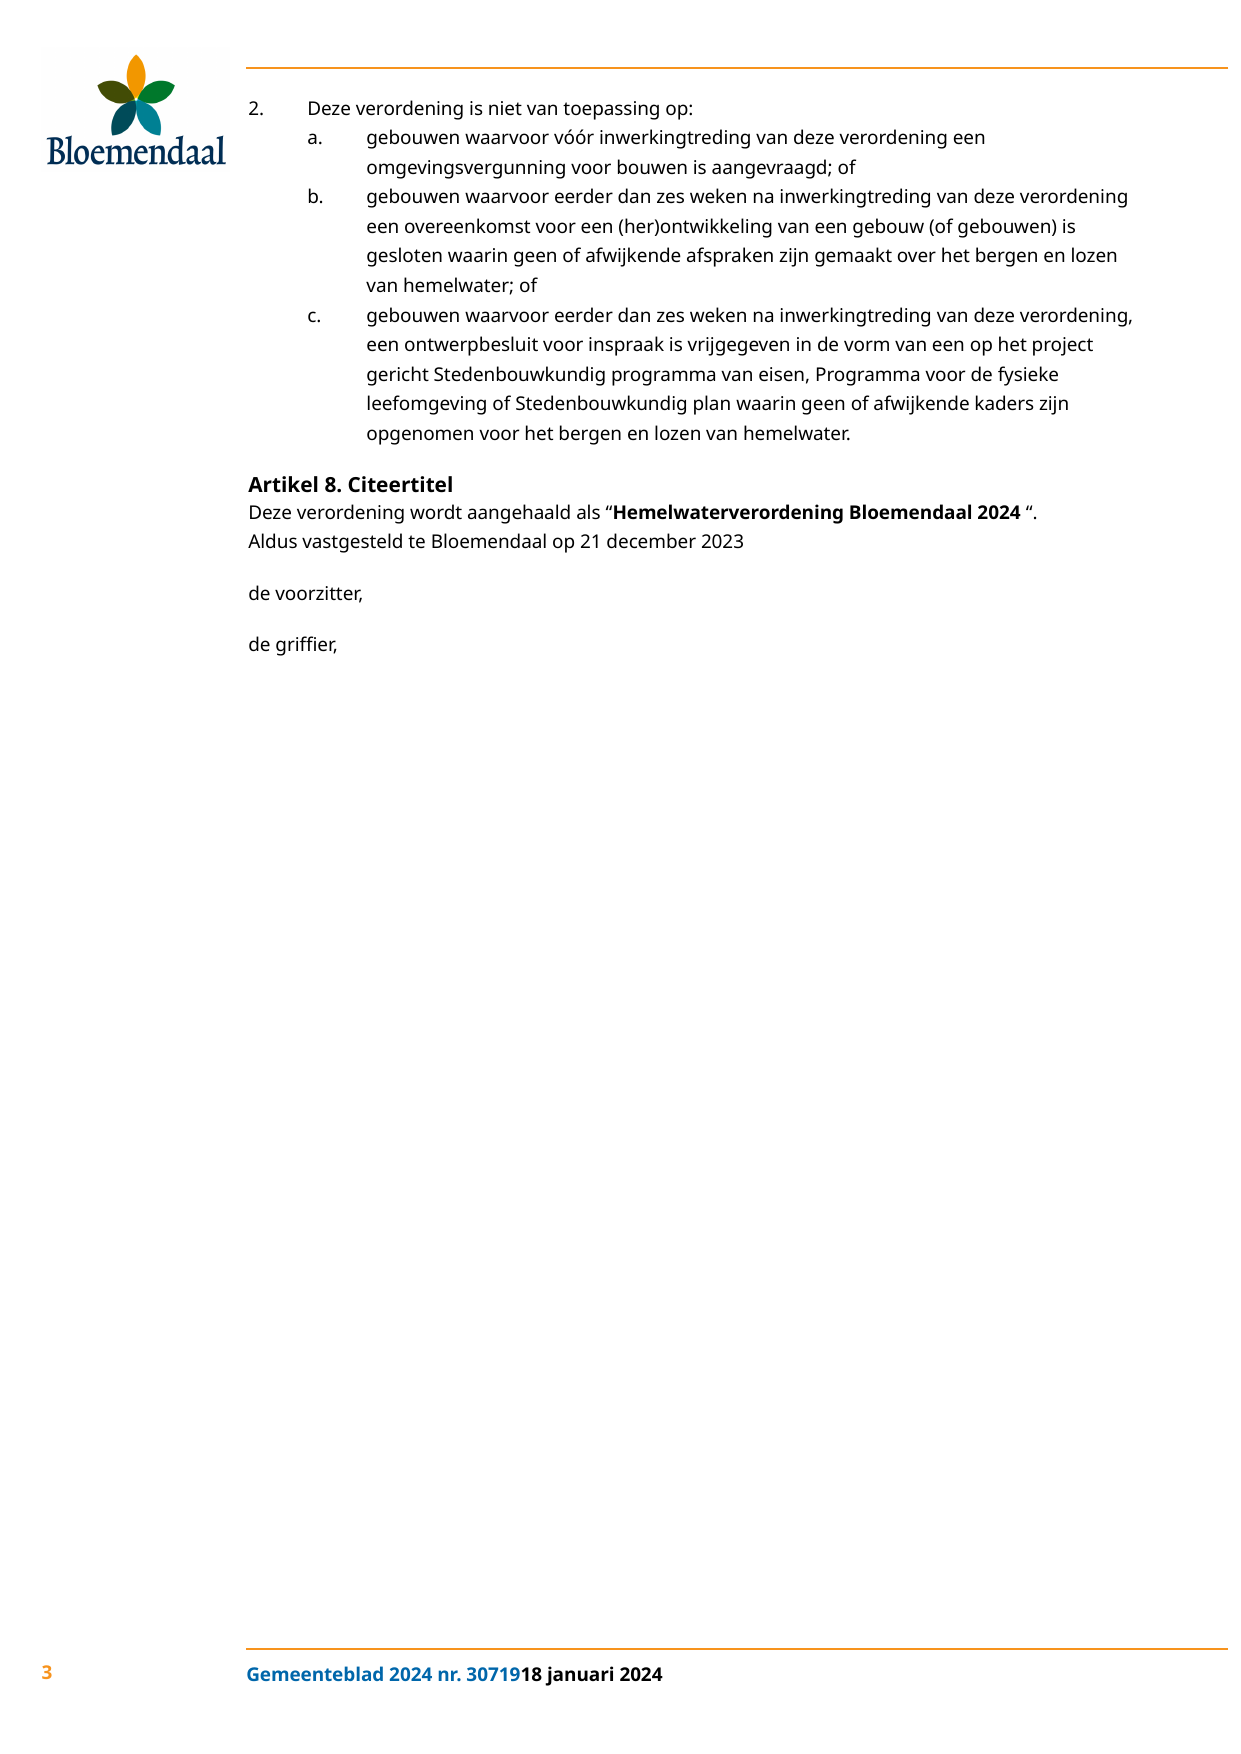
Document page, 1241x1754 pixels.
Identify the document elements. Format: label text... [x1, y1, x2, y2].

text Artikel 8. Citeertitel [248, 471, 1152, 499]
list Deze verordening is niet van toepassing op: [248, 95, 1152, 121]
list gebouwen waarvoor vóór inwerkingtreding van deze verordening een omgevingsvergunning voor bouwen is aangevraagd; of [307, 124, 1152, 180]
text Aldus vastgesteld te Bloemendaal op 21 december 2023 [248, 529, 1152, 554]
text de griffier, [248, 632, 1152, 657]
list gebouwen waarvoor eerder dan zes weken na inwerkingtreding van deze verordening een overeenkomst voor een (her)ontwikkeling van een gebouw (of gebouwen) is gesloten waarin geen of afwijkende afspraken zijn gemaakt over het bergen en lozen van hemelwater; of [307, 183, 1152, 298]
text Deze verordening wordt aangehaald als “Hemelwaterverordening Bloemendaal 2024 “. [248, 499, 1152, 525]
list gebouwen waarvoor eerder dan zes weken na inwerkingtreding van deze verordening, een ontwerpbesluit voor inspraak is vrijgegeven in de vorm van een op het project gericht Stedenbouwkundig programma van eisen, Programma voor de fysieke leefomgeving of Stedenbouwkundig plan waarin geen of afwijkende kaders zijn opgenomen voor het bergen en lozen van hemelwater. [307, 302, 1152, 446]
text de voorzitter, [248, 580, 1152, 606]
picture [41, 47, 231, 172]
